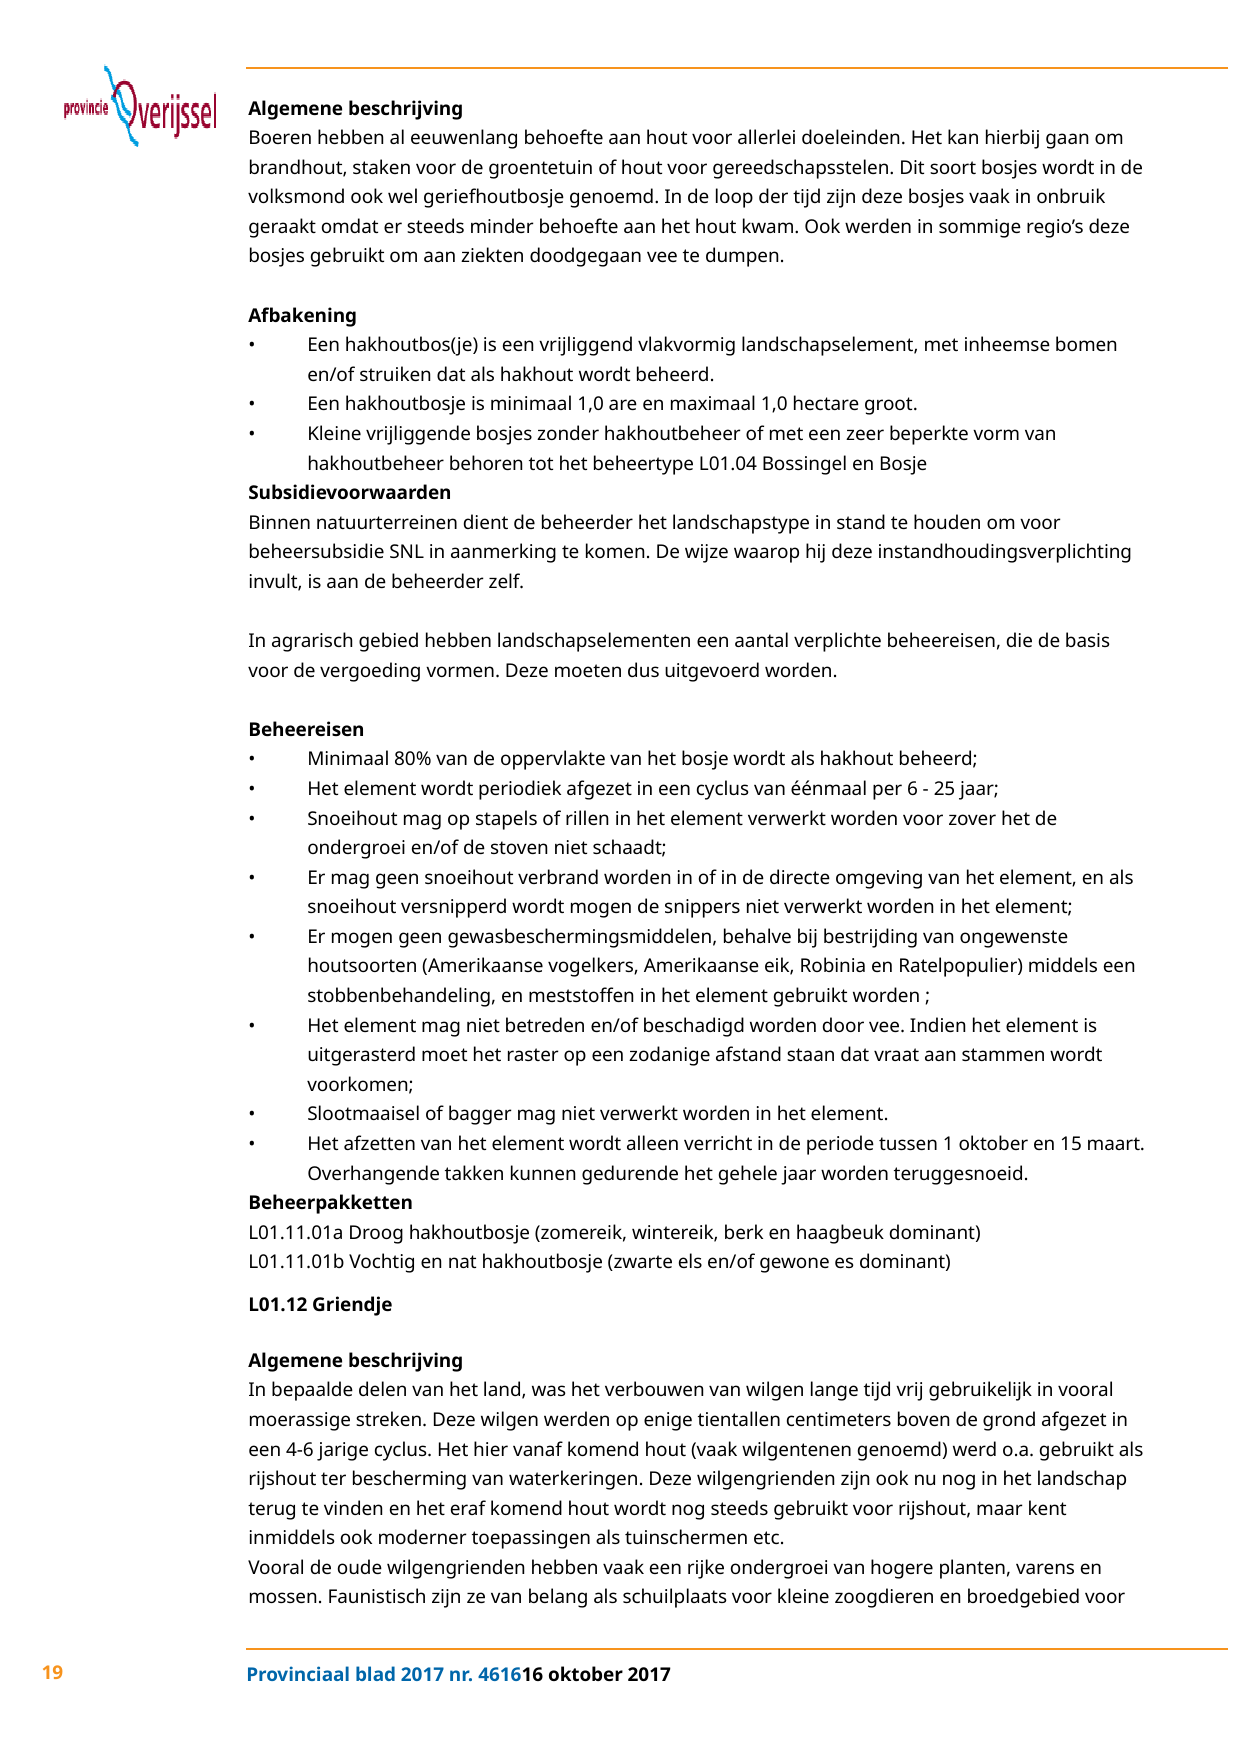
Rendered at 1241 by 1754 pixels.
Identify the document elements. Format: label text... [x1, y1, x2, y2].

list Er mag geen snoeihout verbrand worden in of in de directe omgeving van het element, en als snoeihout versnipperd wordt mogen de snippers niet verwerkt worden in het element; [248, 864, 1152, 919]
text Afbakening [248, 302, 1152, 328]
text Algemene beschrijving [248, 1347, 1152, 1373]
list Het afzetten van het element wordt alleen verricht in de periode tussen 1 oktober en 15 maart. Overhangende takken kunnen gedurende het gehele jaar worden teruggesnoeid. [248, 1130, 1152, 1186]
text In bepaalde delen van het land, was het verbouwen van wilgen lange tijd vrij gebruikelijk in vooral moerassige streken. Deze wilgen werden op enige tientallen centimeters boven de grond afgezet in een 4-6 jarige cyclus. Het hier vanaf komend hout (vaak wilgentenen genoemd) werd o.a. gebruikt als rijshout ter bescherming van waterkeringen. Deze wilgengrienden zijn ook nu nog in het landschap terug te vinden en het eraf komend hout wordt nog steeds gebruikt voor rijshout, maar kent inmiddels ook moderner toepassingen als tuinschermen etc. [248, 1377, 1152, 1550]
list Het element mag niet betreden en/of beschadigd worden door vee. Indien het element is uitgerasterd moet het raster op een zodanige afstand staan dat vraat aan stammen wordt voorkomen; [248, 1012, 1152, 1097]
list Minimaal 80% van de oppervlakte van het bosje wordt als hakhout beheerd; [248, 746, 1152, 771]
list Kleine vrijliggende bosjes zonder hakhoutbeheer of met een zeer beperkte vorm van hakhoutbeheer behoren tot het beheertype L01.04 Bossingel en Bosje [248, 420, 1152, 476]
text L01.12 Griendje [248, 1292, 1152, 1317]
text Beheerpakketten [248, 1189, 1152, 1215]
text Beheereisen [248, 716, 1152, 742]
text In agrarisch gebied hebben landschapselementen een aantal verplichte beheereisen, die de basis voor de vergoeding vormen. Deze moeten dus uitgevoerd worden. [248, 627, 1152, 683]
text Subsidievoorwaarden [248, 479, 1152, 505]
list Slootmaaisel of bagger mag niet verwerkt worden in het element. [248, 1101, 1152, 1126]
text Vooral de oude wilgengrienden hebben vaak een rijke ondergroei van hogere planten, varens en mossen. Faunistisch zijn ze van belang als schuilplaats voor kleine zoogdieren en broedgebied voor [248, 1554, 1152, 1609]
text Boeren hebben al eeuwenlang behoefte aan hout voor allerlei doeleinden. Het kan hierbij gaan om brandhout, staken voor de groentetuin of hout voor gereedschapsstelen. Dit soort bosjes wordt in de volksmond ook wel geriefhoutbosje genoemd. In de loop der tijd zijn deze bosjes vaak in onbruik geraakt omdat er steeds minder behoefte aan het hout kwam. Ook werden in sommige regio’s deze bosjes gebruikt om aan ziekten doodgegaan vee te dumpen. [248, 124, 1152, 268]
list Er mogen geen gewasbeschermingsmiddelen, behalve bij bestrijding van ongewenste houtsoorten (Amerikaanse vogelkers, Amerikaanse eik, Robinia en Ratelpopulier) middels een stobbenbehandeling, en meststoffen in het element gebruikt worden ; [248, 923, 1152, 1008]
picture [41, 47, 231, 172]
list Een hakhoutbos(je) is een vrijliggend vlakvormig landschapselement, met inheemse bomen en/of struiken dat als hakhout wordt beheerd. [248, 331, 1152, 387]
text L01.11.01a Droog hakhoutbosje (zomereik, wintereik, berk en haagbeuk dominant) [248, 1219, 1152, 1245]
text Algemene beschrijving [248, 95, 1152, 121]
text Binnen natuurterreinen dient de beheerder het landschapstype in stand te houden om voor beheersubsidie SNL in aanmerking te komen. De wijze waarop hij deze instandhoudingsverplichting invult, is aan de beheerder zelf. [248, 509, 1152, 594]
list Een hakhoutbosje is minimaal 1,0 are en maximaal 1,0 hectare groot. [248, 391, 1152, 416]
list Snoeihout mag op stapels of rillen in het element verwerkt worden voor zover het de ondergroei en/of de stoven niet schaadt; [248, 805, 1152, 860]
text L01.11.01b Vochtig en nat hakhoutbosje (zwarte els en/of gewone es dominant) [248, 1248, 1152, 1274]
list Het element wordt periodiek afgezet in een cyclus van éénmaal per 6 - 25 jaar; [248, 775, 1152, 801]
